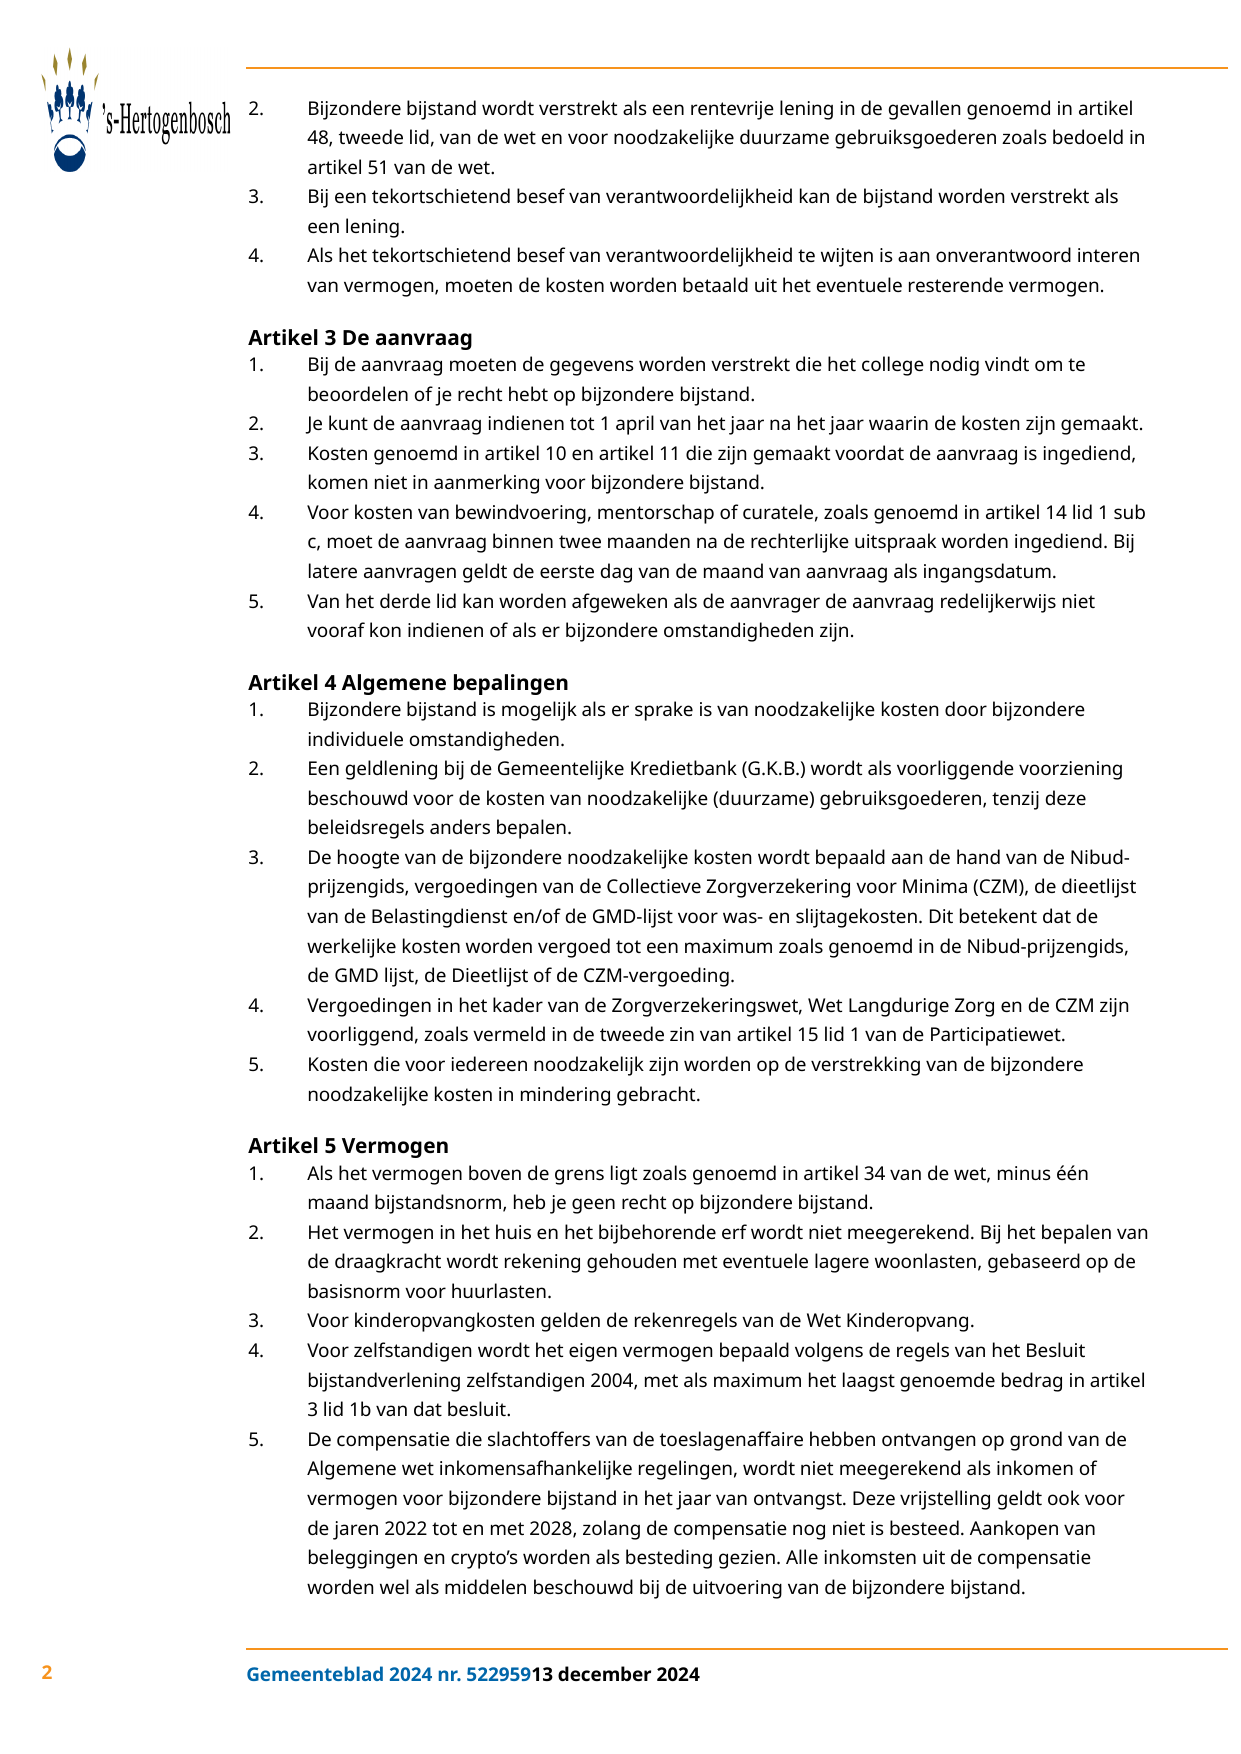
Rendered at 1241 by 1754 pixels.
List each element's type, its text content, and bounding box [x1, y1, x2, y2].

text Artikel 5 Vermogen [248, 1131, 1152, 1160]
text Artikel 3 De aanvraag [248, 323, 1152, 351]
list Bij de aanvraag moeten de gegevens worden verstrekt die het college nodig vindt om te beoordelen of je recht hebt op bijzondere bijstand. [248, 351, 1152, 406]
list De compensatie die slachtoffers van de toeslagenaffaire hebben ontvangen op grond van de Algemene wet inkomensafhankelijke regelingen, wordt niet meegerekend als inkomen of vermogen voor bijzondere bijstand in het jaar van ontvangst. Deze vrijstelling geldt ook voor de jaren 2022 tot en met 2028, zolang de compensatie nog niet is besteed. Aankopen van beleggingen en crypto’s worden als besteding gezien. Alle inkomsten uit de compensatie worden wel als middelen beschouwd bij de uitvoering van de bijzondere bijstand. [248, 1426, 1152, 1599]
list Als het tekortschietend besef van verantwoordelijkheid te wijten is aan onverantwoord interen van vermogen, moeten de kosten worden betaald uit het eventuele resterende vermogen. [248, 243, 1152, 298]
text Artikel 4 Algemene bepalingen [248, 668, 1152, 696]
list Een geldlening bij de Gemeentelijke Kredietbank (G.K.B.) wordt als voorliggende voorziening beschouwd voor de kosten van noodzakelijke (duurzame) gebruiksgoederen, tenzij deze beleidsregels anders bepalen. [248, 755, 1152, 840]
list Kosten die voor iedereen noodzakelijk zijn worden op de verstrekking van de bijzondere noodzakelijke kosten in mindering gebracht. [248, 1051, 1152, 1107]
list Bijzondere bijstand wordt verstrekt als een rentevrije lening in de gevallen genoemd in artikel 48, tweede lid, van de wet en voor noodzakelijke duurzame gebruiksgoederen zoals bedoeld in artikel 51 van de wet. [248, 95, 1152, 180]
list Kosten genoemd in artikel 10 en artikel 11 die zijn gemaakt voordat de aanvraag is ingediend, komen niet in aanmerking voor bijzondere bijstand. [248, 440, 1152, 495]
picture [41, 47, 231, 172]
list Voor kosten van bewindvoering, mentorschap of curatele, zoals genoemd in artikel 14 lid 1 sub c, moet de aanvraag binnen twee maanden na de rechterlijke uitspraak worden ingediend. Bij latere aanvragen geldt de eerste dag van de maand van aanvraag als ingangsdatum. [248, 499, 1152, 584]
list Je kunt de aanvraag indienen tot 1 april van het jaar na het jaar waarin de kosten zijn gemaakt. [248, 410, 1152, 436]
list Het vermogen in het huis en het bijbehorende erf wordt niet meegerekend. Bij het bepalen van de draagkracht wordt rekening gehouden met eventuele lagere woonlasten, gebaseerd op de basisnorm voor huurlasten. [248, 1219, 1152, 1304]
list Vergoedingen in het kader van de Zorgverzekeringswet, Wet Langdurige Zorg en de CZM zijn voorliggend, zoals vermeld in de tweede zin van artikel 15 lid 1 van de Participatiewet. [248, 992, 1152, 1047]
list Bijzondere bijstand is mogelijk als er sprake is van noodzakelijke kosten door bijzondere individuele omstandigheden. [248, 696, 1152, 752]
list Voor kinderopvangkosten gelden de rekenregels van de Wet Kinderopvang. [248, 1308, 1152, 1333]
list Als het vermogen boven de grens ligt zoals genoemd in artikel 34 van de wet, minus één maand bijstandsnorm, heb je geen recht op bijzondere bijstand. [248, 1160, 1152, 1215]
list Bij een tekortschietend besef van verantwoordelijkheid kan de bijstand worden verstrekt als een lening. [248, 183, 1152, 239]
list De hoogte van de bijzondere noodzakelijke kosten wordt bepaald aan de hand van de Nibud-prijzengids, vergoedingen van de Collectieve Zorgverzekering voor Minima (CZM), de dieetlijst van de Belastingdienst en/of de GMD-lijst voor was- en slijtagekosten. Dit betekent dat de werkelijke kosten worden vergoed tot een maximum zoals genoemd in de Nibud-prijzengids, de GMD lijst, de Dieetlijst of de CZM-vergoeding. [248, 844, 1152, 988]
list Voor zelfstandigen wordt het eigen vermogen bepaald volgens de regels van het Besluit bijstandverlening zelfstandigen 2004, met als maximum het laagst genoemde bedrag in artikel 3 lid 1b van dat besluit. [248, 1337, 1152, 1422]
list Van het derde lid kan worden afgeweken als de aanvrager de aanvraag redelijkerwijs niet vooraf kon indienen of als er bijzondere omstandigheden zijn. [248, 588, 1152, 643]
